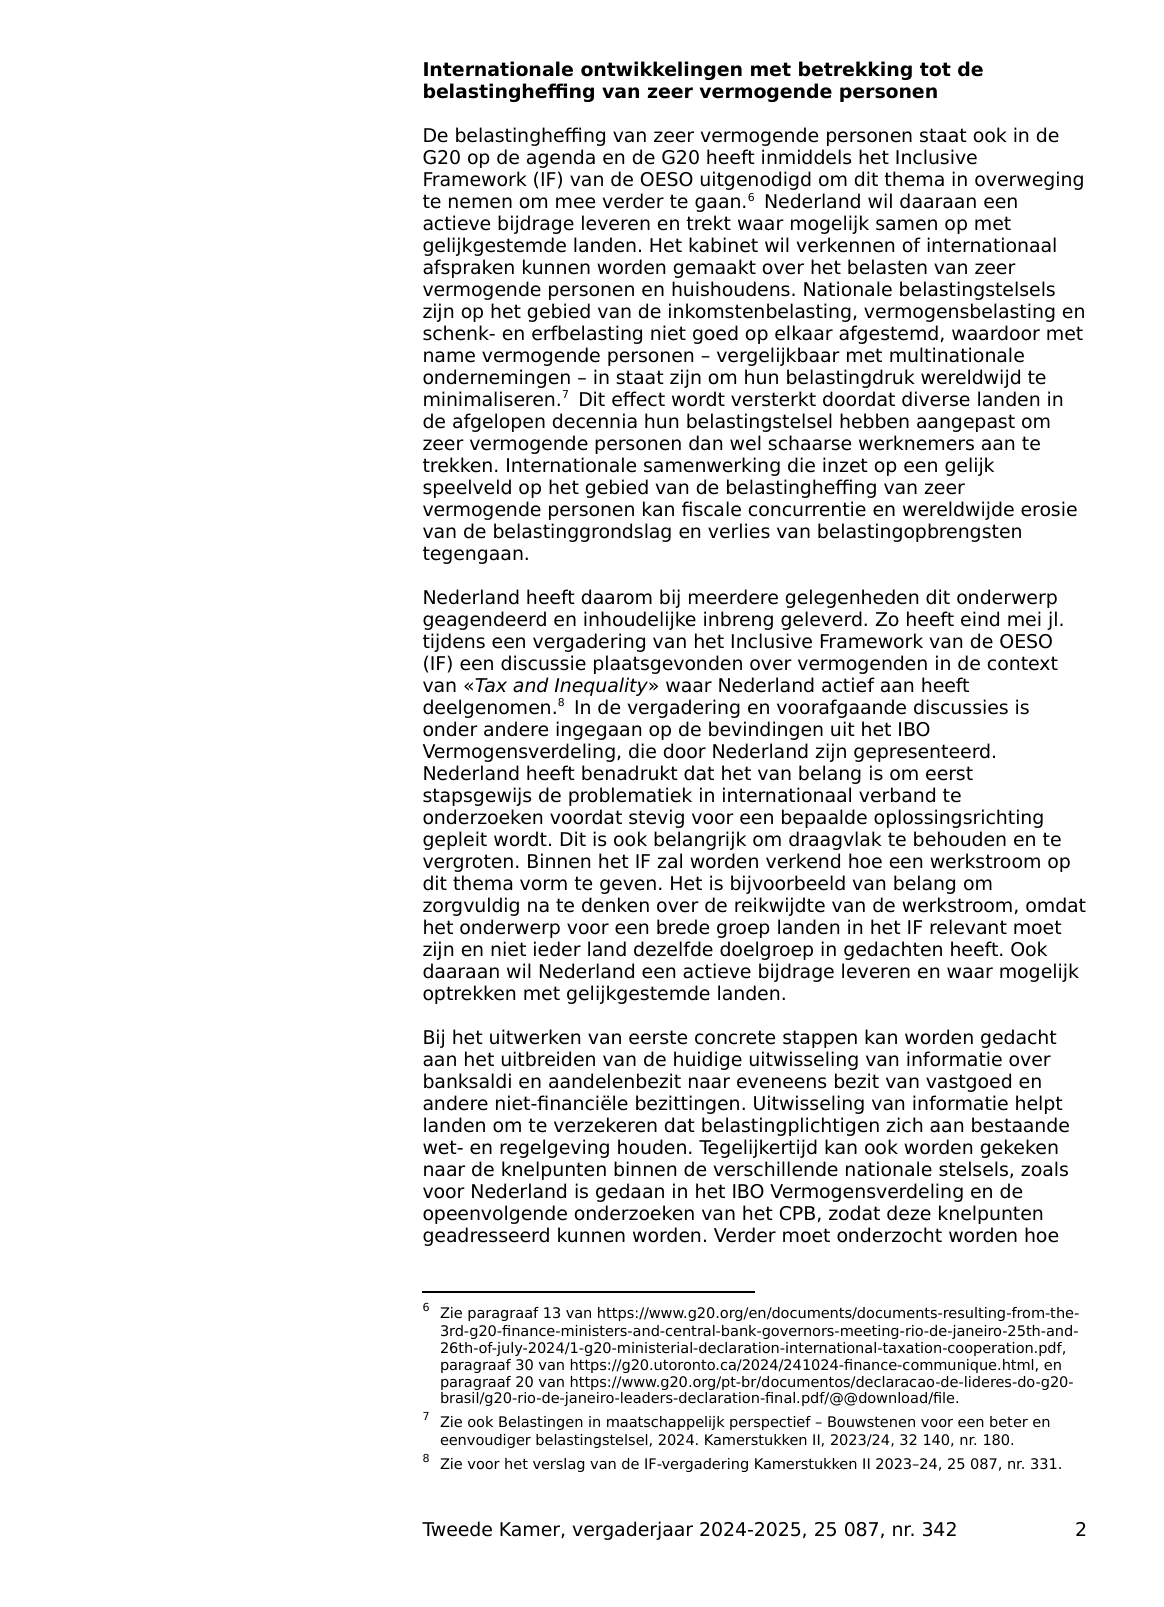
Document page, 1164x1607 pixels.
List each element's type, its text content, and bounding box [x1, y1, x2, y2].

text Bij het uitwerken van eerste concrete stappen kan worden gedacht aan het uitbreiden van de huidige uitwisseling van informatie over banksaldi en aandelenbezit naar eveneens bezit van vastgoed en andere niet-financiële bezittingen. Uitwisseling van informatie helpt landen om te verzekeren dat belastingplichtigen zich aan bestaande wet- en regelgeving houden. Tegelijkertijd kan ook worden gekeken naar de knelpunten binnen de verschillende nationale stelsels, zoals voor Nederland is gedaan in het IBO Vermogensverdeling en de opeenvolgende onderzoeken van het CPB, zodat deze knelpunten geadresseerd kunnen worden. Verder moet onderzocht worden hoe [422, 1027, 1087, 1247]
text De belastingheffing van zeer vermogende personen staat ook in de G20 op de agenda en de G20 heeft inmiddels het Inclusive Framework (IF) van de OESO uitgenodigd om dit thema in overweging te nemen om mee verder te gaan. Nederland wil daaraan een actieve bijdrage leveren en trekt waar mogelijk samen op met gelijkgestemde landen. Het kabinet wil verkennen of internationaal afspraken kunnen worden gemaakt over het belasten van zeer vermogende personen en huishoudens. Nationale belastingstelsels zijn op het gebied van de inkomstenbelasting, vermogensbelasting en schenk- en erfbelasting niet goed op elkaar afgestemd, waardoor met name vermogende personen – vergelijkbaar met multinationale ondernemingen – in staat zijn om hun belastingdruk wereldwijd te minimaliseren. Dit effect wordt versterkt doordat diverse landen in de afgelopen decennia hun belastingstelsel hebben aangepast om zeer vermogende personen dan wel schaarse werknemers aan te trekken. Internationale samenwerking die inzet op een gelijk speelveld op het gebied van de belastingheffing van zeer vermogende personen kan fiscale concurrentie en wereldwijde erosie van de belastinggrondslag en verlies van belastingopbrengsten tegengaan. [422, 125, 1087, 565]
text Zie ook Belastingen in maatschappelijk perspectief – Bouwstenen voor een beter en eenvoudiger belastingstelsel, 2024. Kamerstukken II, 2023/24, 32 140, nr. 180. [422, 1410, 1087, 1449]
text Nederland heeft daarom bij meerdere gelegenheden dit onderwerp geagendeerd en inhoudelijke inbreng geleverd. Zo heeft eind mei jl. tijdens een vergadering van het Inclusive Framework van de OESO (IF) een discussie plaatsgevonden over vermogenden in de context van «Tax and Inequality» waar Nederland actief aan heeft deelgenomen. In de vergadering en voorafgaande discussies is onder andere ingegaan op de bevindingen uit het IBO Vermogensverdeling, die door Nederland zijn gepresenteerd. Nederland heeft benadrukt dat het van belang is om eerst stapsgewijs de problematiek in internationaal verband te onderzoeken voordat stevig voor een bepaalde oplossingsrichting gepleit wordt. Dit is ook belangrijk om draagvlak te behouden en te vergroten. Binnen het IF zal worden verkend hoe een werkstroom op dit thema vorm te geven. Het is bijvoorbeeld van belang om zorgvuldig na te denken over de reikwijdte van de werkstroom, omdat het onderwerp voor een brede groep landen in het IF relevant moet zijn en niet ieder land dezelfde doelgroep in gedachten heeft. Ook daaraan wil Nederland een actieve bijdrage leveren en waar mogelijk optrekken met gelijkgestemde landen. [422, 587, 1087, 1004]
text Zie paragraaf 13 van https://www.g20.org/en/documents/documents-resulting-from-the-3rd-g20-finance-ministers-and-central-bank-governors-meeting-rio-de-janeiro-25th-and-26th-of-july-2024/1-g20-ministerial-declaration-international-taxation-cooperation.pdf, paragraaf 30 van https://g20.utoronto.ca/2024/241024-finance-communique.html, en paragraaf 20 van https://www.g20.org/pt-br/documentos/declaracao-de-lideres-do-g20-brasil/g20-rio-de-janeiro-leaders-declaration-final.pdf/@@download/file. [422, 1301, 1087, 1407]
text Zie voor het verslag van de IF-vergadering Kamerstukken II 2023–24, 25 087, nr. 331. [422, 1452, 1087, 1474]
subtitle Internationale ontwikkelingen met betrekking tot de belastingheffing van zeer vermogende personen [422, 59, 1087, 103]
